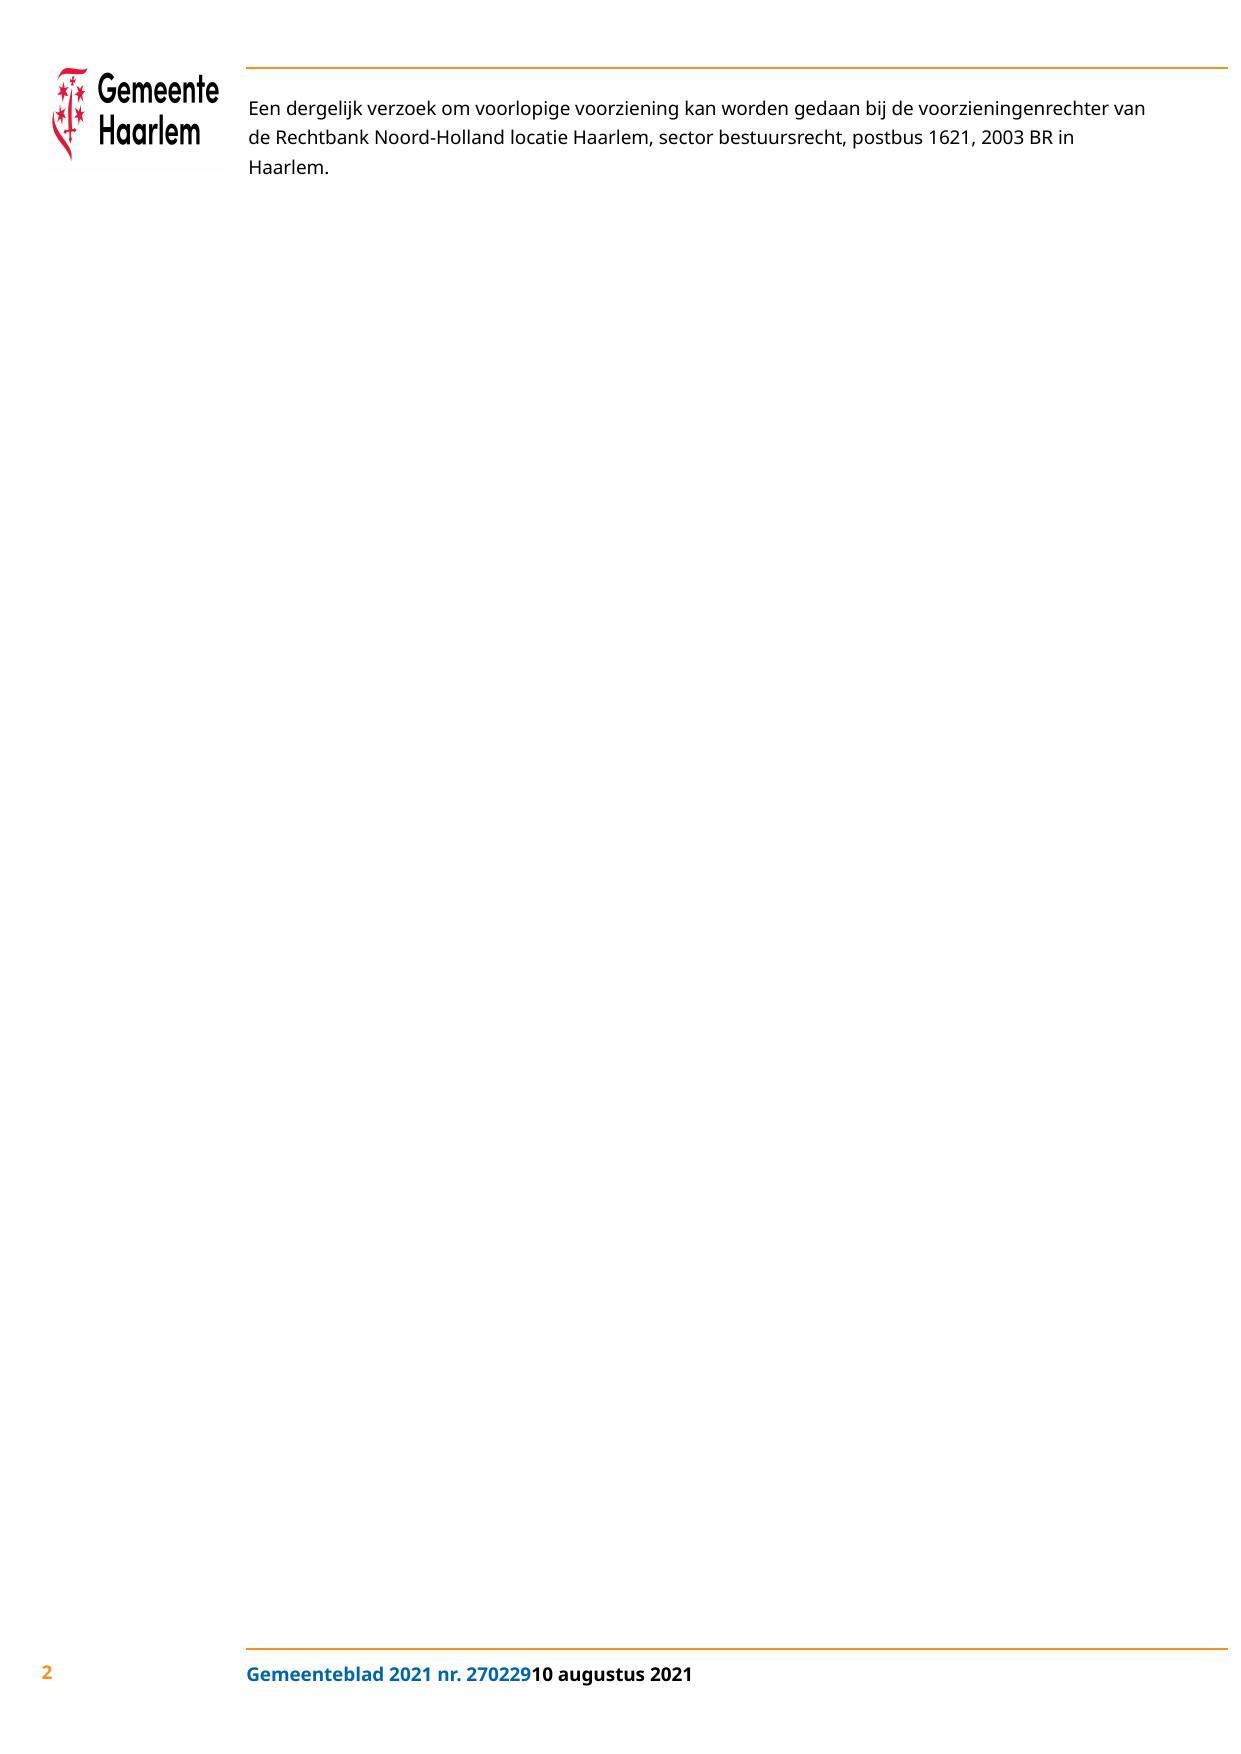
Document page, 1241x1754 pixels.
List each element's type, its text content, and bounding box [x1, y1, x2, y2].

picture [41, 47, 231, 172]
text Een dergelijk verzoek om voorlopige voorziening kan worden gedaan bij de voorzieningenrechter van de Rechtbank Noord-Holland locatie Haarlem, sector bestuursrecht, postbus 1621, 2003 BR in Haarlem. [248, 95, 1152, 180]
